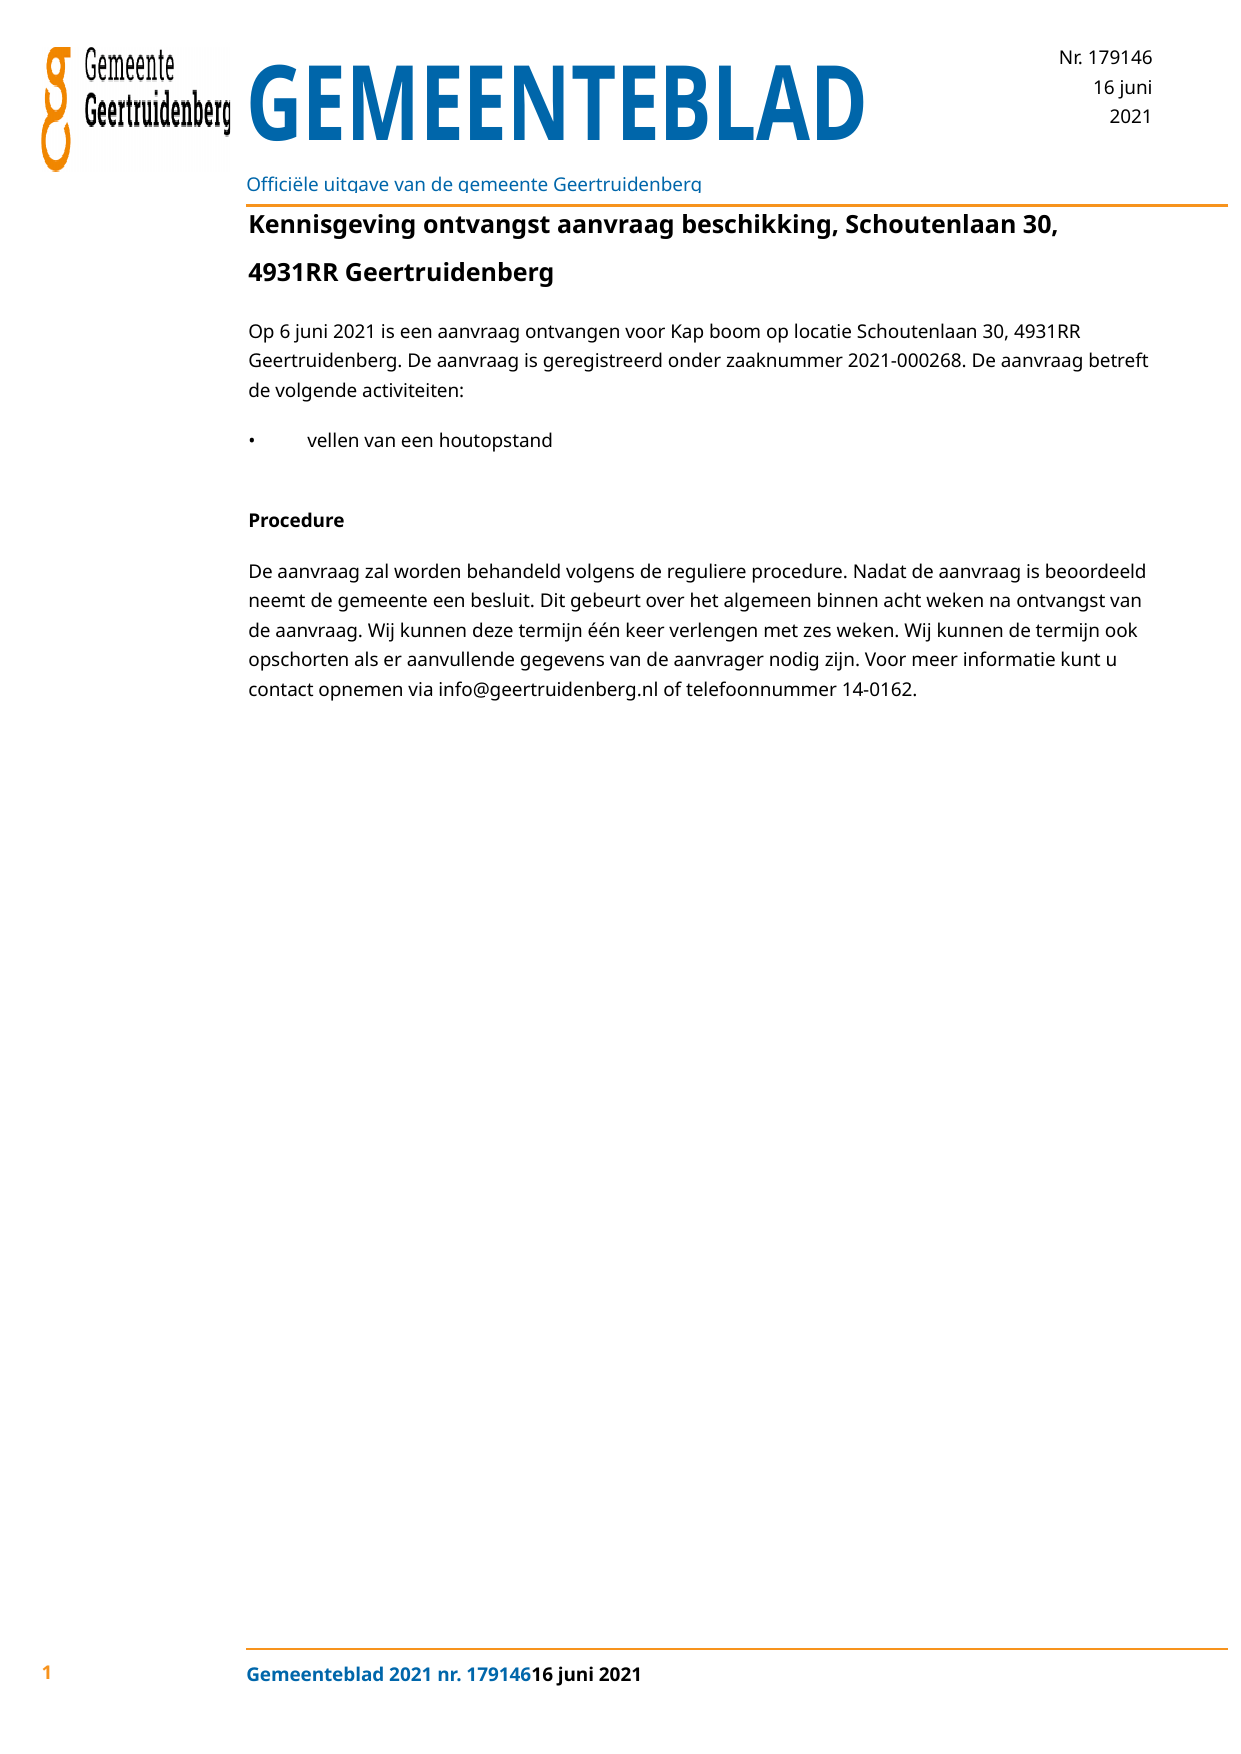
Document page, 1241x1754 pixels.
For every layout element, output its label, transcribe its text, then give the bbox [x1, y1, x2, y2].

picture [41, 47, 231, 172]
text Procedure [248, 507, 1152, 533]
text Op 6 juni 2021 is een aanvraag ontvangen voor Kap boom op locatie Schoutenlaan 30, 4931RR Geertruidenberg. De aanvraag is geregistreerd onder zaaknummer 2021-000268. De aanvraag betreft de volgende activiteiten: [248, 318, 1152, 403]
text De aanvraag zal worden behandeld volgens de reguliere procedure. Nadat de aanvraag is beoordeeld neemt de gemeente een besluit. Dit gebeurt over het algemeen binnen acht weken na ontvangst van de aanvraag. Wij kunnen deze termijn één keer verlengen met zes weken. Wij kunnen de termijn ook opschorten als er aanvullende gegevens van de aanvrager nodig zijn. Voor meer informatie kunt u contact opnemen via info@geertruidenberg.nl of telefoonnummer 14-0162. [248, 558, 1152, 702]
text Kennisgeving ontvangst aanvraag beschikking, Schoutenlaan 30, 4931RR Geertruidenberg [248, 207, 1152, 288]
list vellen van een houtopstand [248, 427, 1152, 453]
